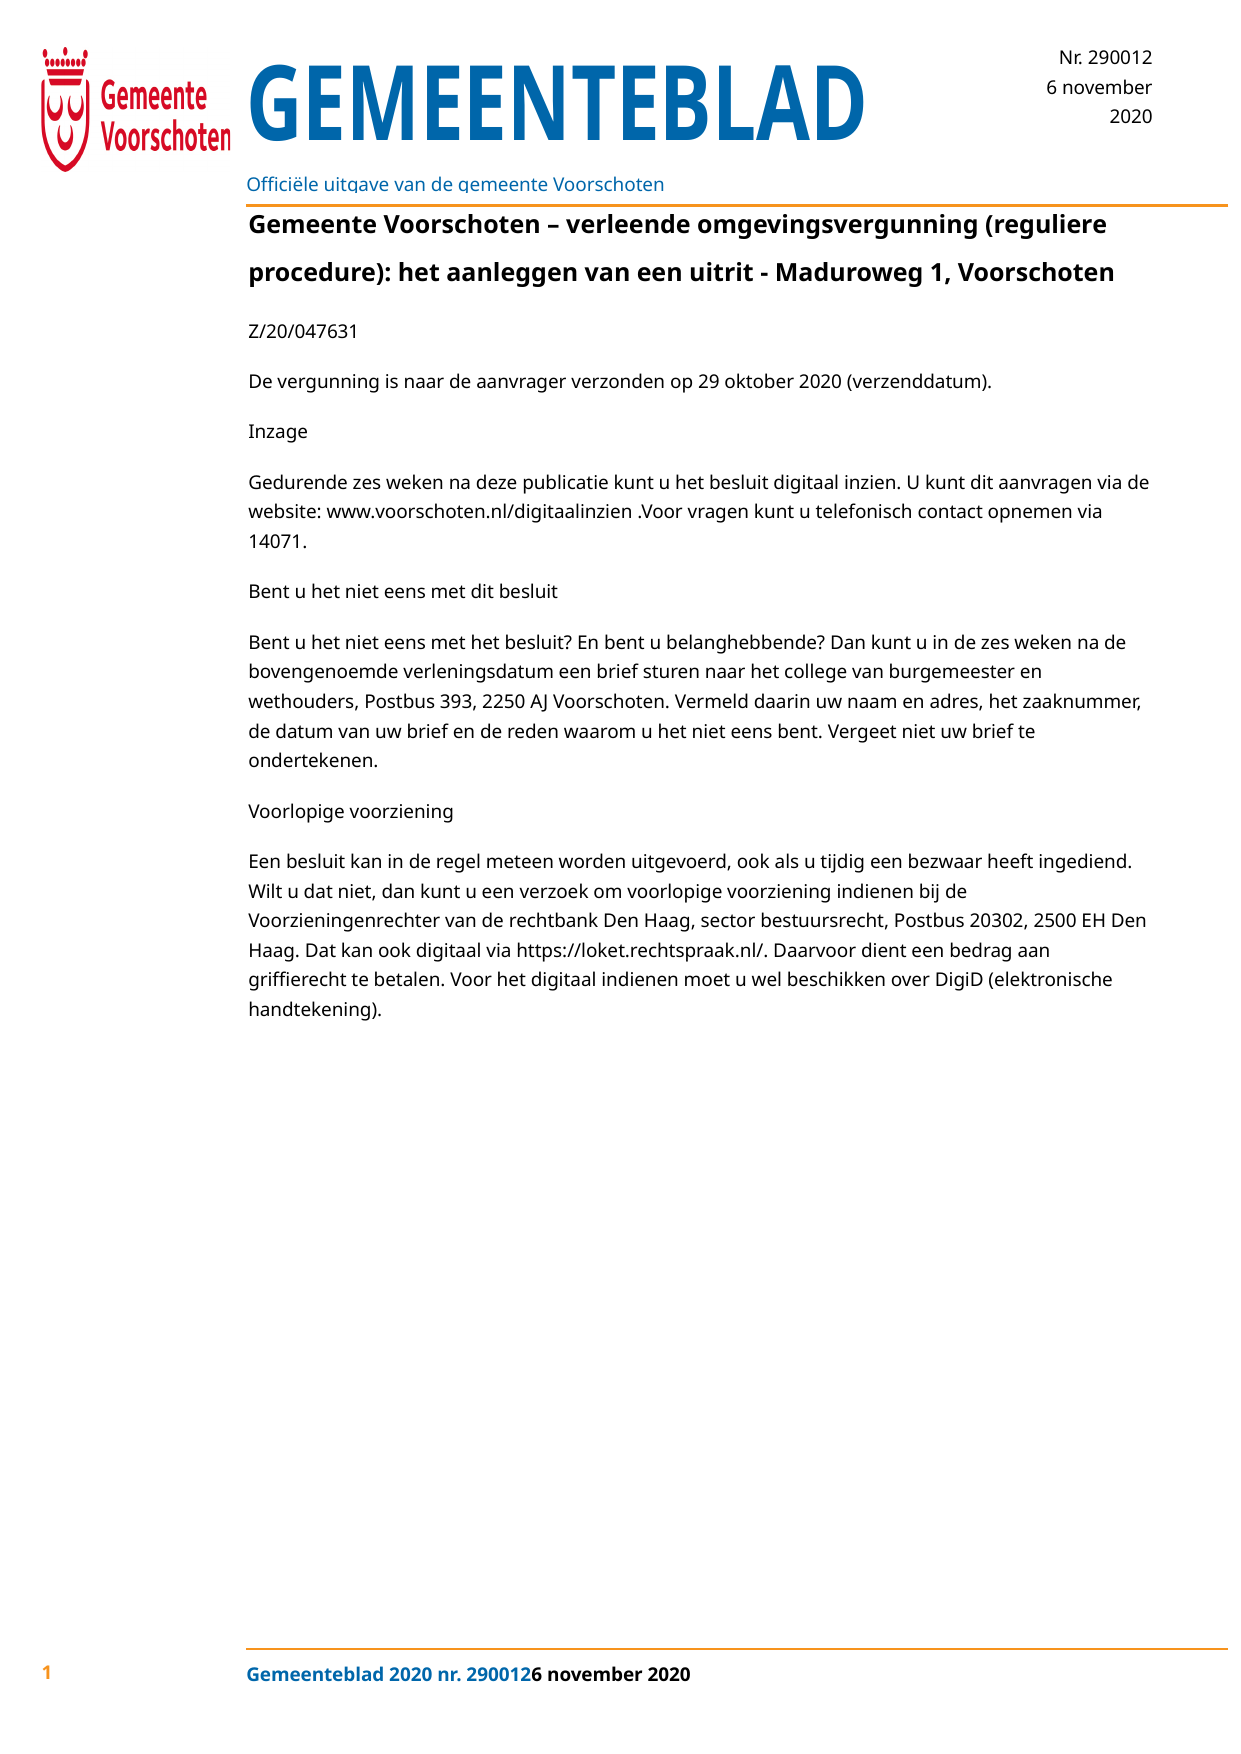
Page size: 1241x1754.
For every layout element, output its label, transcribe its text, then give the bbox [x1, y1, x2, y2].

text Bent u het niet eens met het besluit? En bent u belanghebbende? Dan kunt u in de zes weken na de bovengenoemde verleningsdatum een brief sturen naar het college van burgemeester en wethouders, Postbus 393, 2250 AJ Voorschoten. Vermeld daarin uw naam en adres, het zaaknummer, de datum van uw brief en de reden waarom u het niet eens bent. Vergeet niet uw brief te ondertekenen. [248, 629, 1152, 773]
picture [41, 47, 231, 172]
text Gedurende zes weken na deze publicatie kunt u het besluit digitaal inzien. U kunt dit aanvragen via de website: www.voorschoten.nl/digitaalinzien .Voor vragen kunt u telefonisch contact opnemen via 14071. [248, 469, 1152, 554]
text De vergunning is naar de aanvrager verzonden op 29 oktober 2020 (verzenddatum). [248, 368, 1152, 394]
text Voorlopige voorziening [248, 798, 1152, 824]
text Z/20/047631 [248, 318, 1152, 344]
text Inzage [248, 419, 1152, 444]
text Een besluit kan in de regel meteen worden uitgevoerd, ook als u tijdig een bezwaar heeft ingediend. Wilt u dat niet, dan kunt u een verzoek om voorlopige voorziening indienen bij de Voorzieningenrechter van de rechtbank Den Haag, sector bestuursrecht, Postbus 20302, 2500 EH Den Haag. Dat kan ook digitaal via https://loket.rechtspraak.nl/. Daarvoor dient een bedrag aan griffierecht te betalen. Voor het digitaal indienen moet u wel beschikken over DigiD (elektronische handtekening). [248, 848, 1152, 1022]
text Gemeente Voorschoten – verleende omgevingsvergunning (reguliere procedure): het aanleggen van een uitrit - Maduroweg 1, Voorschoten [248, 207, 1152, 288]
text Bent u het niet eens met dit besluit [248, 579, 1152, 604]
